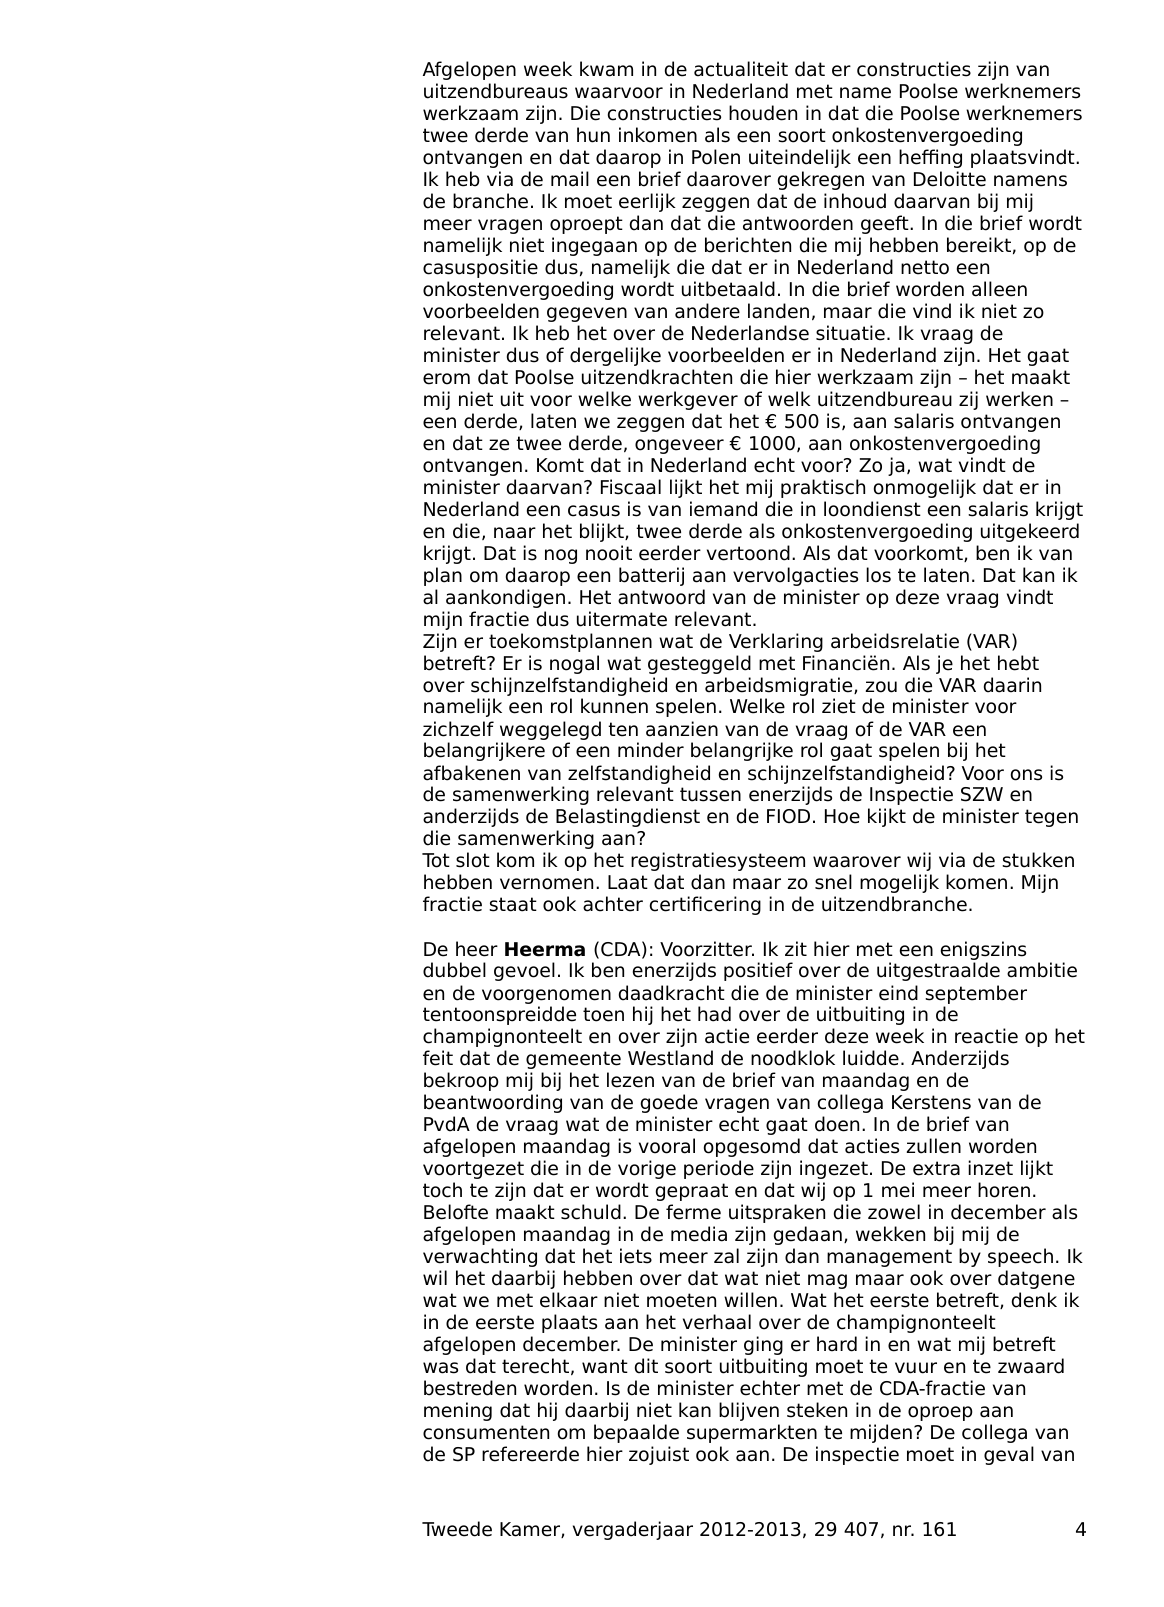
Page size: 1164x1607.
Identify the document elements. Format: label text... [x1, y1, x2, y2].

text Afgelopen week kwam in de actualiteit dat er constructies zijn van uitzendbureaus waarvoor in Nederland met name Poolse werknemers werkzaam zijn. Die constructies houden in dat die Poolse werknemers twee derde van hun inkomen als een soort onkostenvergoeding ontvangen en dat daarop in Polen uiteindelijk een heffing plaatsvindt. Ik heb via de mail een brief daarover gekregen van Deloitte namens de branche. Ik moet eerlijk zeggen dat de inhoud daarvan bij mij meer vragen oproept dan dat die antwoorden geeft. In die brief wordt namelijk niet ingegaan op de berichten die mij hebben bereikt, op de casuspositie dus, namelijk die dat er in Nederland netto een onkostenvergoeding wordt uitbetaald. In die brief worden alleen voorbeelden gegeven van andere landen, maar die vind ik niet zo relevant. Ik heb het over de Nederlandse situatie. Ik vraag de minister dus of dergelijke voorbeelden er in Nederland zijn. Het gaat erom dat Poolse uitzendkrachten die hier werkzaam zijn – het maakt mij niet uit voor welke werkgever of welk uitzendbureau zij werken – een derde, laten we zeggen dat het € 500 is, aan salaris ontvangen en dat ze twee derde, ongeveer € 1000, aan onkostenvergoeding ontvangen. Komt dat in Nederland echt voor? Zo ja, wat vindt de minister daarvan? Fiscaal lijkt het mij praktisch onmogelijk dat er in Nederland een casus is van iemand die in loondienst een salaris krijgt en die, naar het blijkt, twee derde als onkostenvergoeding uitgekeerd krijgt. Dat is nog nooit eerder vertoond. Als dat voorkomt, ben ik van plan om daarop een batterij aan vervolgacties los te laten. Dat kan ik al aankondigen. Het antwoord van de minister op deze vraag vindt mijn fractie dus uitermate relevant. [422, 59, 1087, 631]
text Tot slot kom ik op het registratiesysteem waarover wij via de stukken hebben vernomen. Laat dat dan maar zo snel mogelijk komen. Mijn fractie staat ook achter certificering in de uitzendbranche. [422, 850, 1087, 916]
text Zijn er toekomstplannen wat de Verklaring arbeidsrelatie (VAR) betreft? Er is nogal wat gesteggeld met Financiën. Als je het hebt over schijnzelfstandigheid en arbeidsmigratie, zou die VAR daarin namelijk een rol kunnen spelen. Welke rol ziet de minister voor zichzelf weggelegd ten aanzien van de vraag of de VAR een belangrijkere of een minder belangrijke rol gaat spelen bij het afbakenen van zelfstandigheid en schijnzelfstandigheid? Voor ons is de samenwerking relevant tussen enerzijds de Inspectie SZW en anderzijds de Belastingdienst en de FIOD. Hoe kijkt de minister tegen die samenwerking aan? [422, 631, 1087, 850]
text De heer Heerma (CDA): Voorzitter. Ik zit hier met een enigszins dubbel gevoel. Ik ben enerzijds positief over de uitgestraalde ambitie en de voorgenomen daadkracht die de minister eind september tentoonspreidde toen hij het had over de uitbuiting in de champignonteelt en over zijn actie eerder deze week in reactie op het feit dat de gemeente Westland de noodklok luidde. Anderzijds bekroop mij bij het lezen van de brief van maandag en de beantwoording van de goede vragen van collega Kerstens van de PvdA de vraag wat de minister echt gaat doen. In de brief van afgelopen maandag is vooral opgesomd dat acties zullen worden voortgezet die in de vorige periode zijn ingezet. De extra inzet lijkt toch te zijn dat er wordt gepraat en dat wij op 1 mei meer horen. Belofte maakt schuld. De ferme uitspraken die zowel in december als afgelopen maandag in de media zijn gedaan, wekken bij mij de verwachting dat het iets meer zal zijn dan management by speech. Ik wil het daarbij hebben over dat wat niet mag maar ook over datgene wat we met elkaar niet moeten willen. Wat het eerste betreft, denk ik in de eerste plaats aan het verhaal over de champignonteelt afgelopen december. De minister ging er hard in en wat mij betreft was dat terecht, want dit soort uitbuiting moet te vuur en te zwaard bestreden worden. Is de minister echter met de CDA-fractie van mening dat hij daarbij niet kan blijven steken in de oproep aan consumenten om bepaalde supermarkten te mijden? De collega van de SP refereerde hier zojuist ook aan. De inspectie moet in geval van [422, 938, 1087, 1466]
